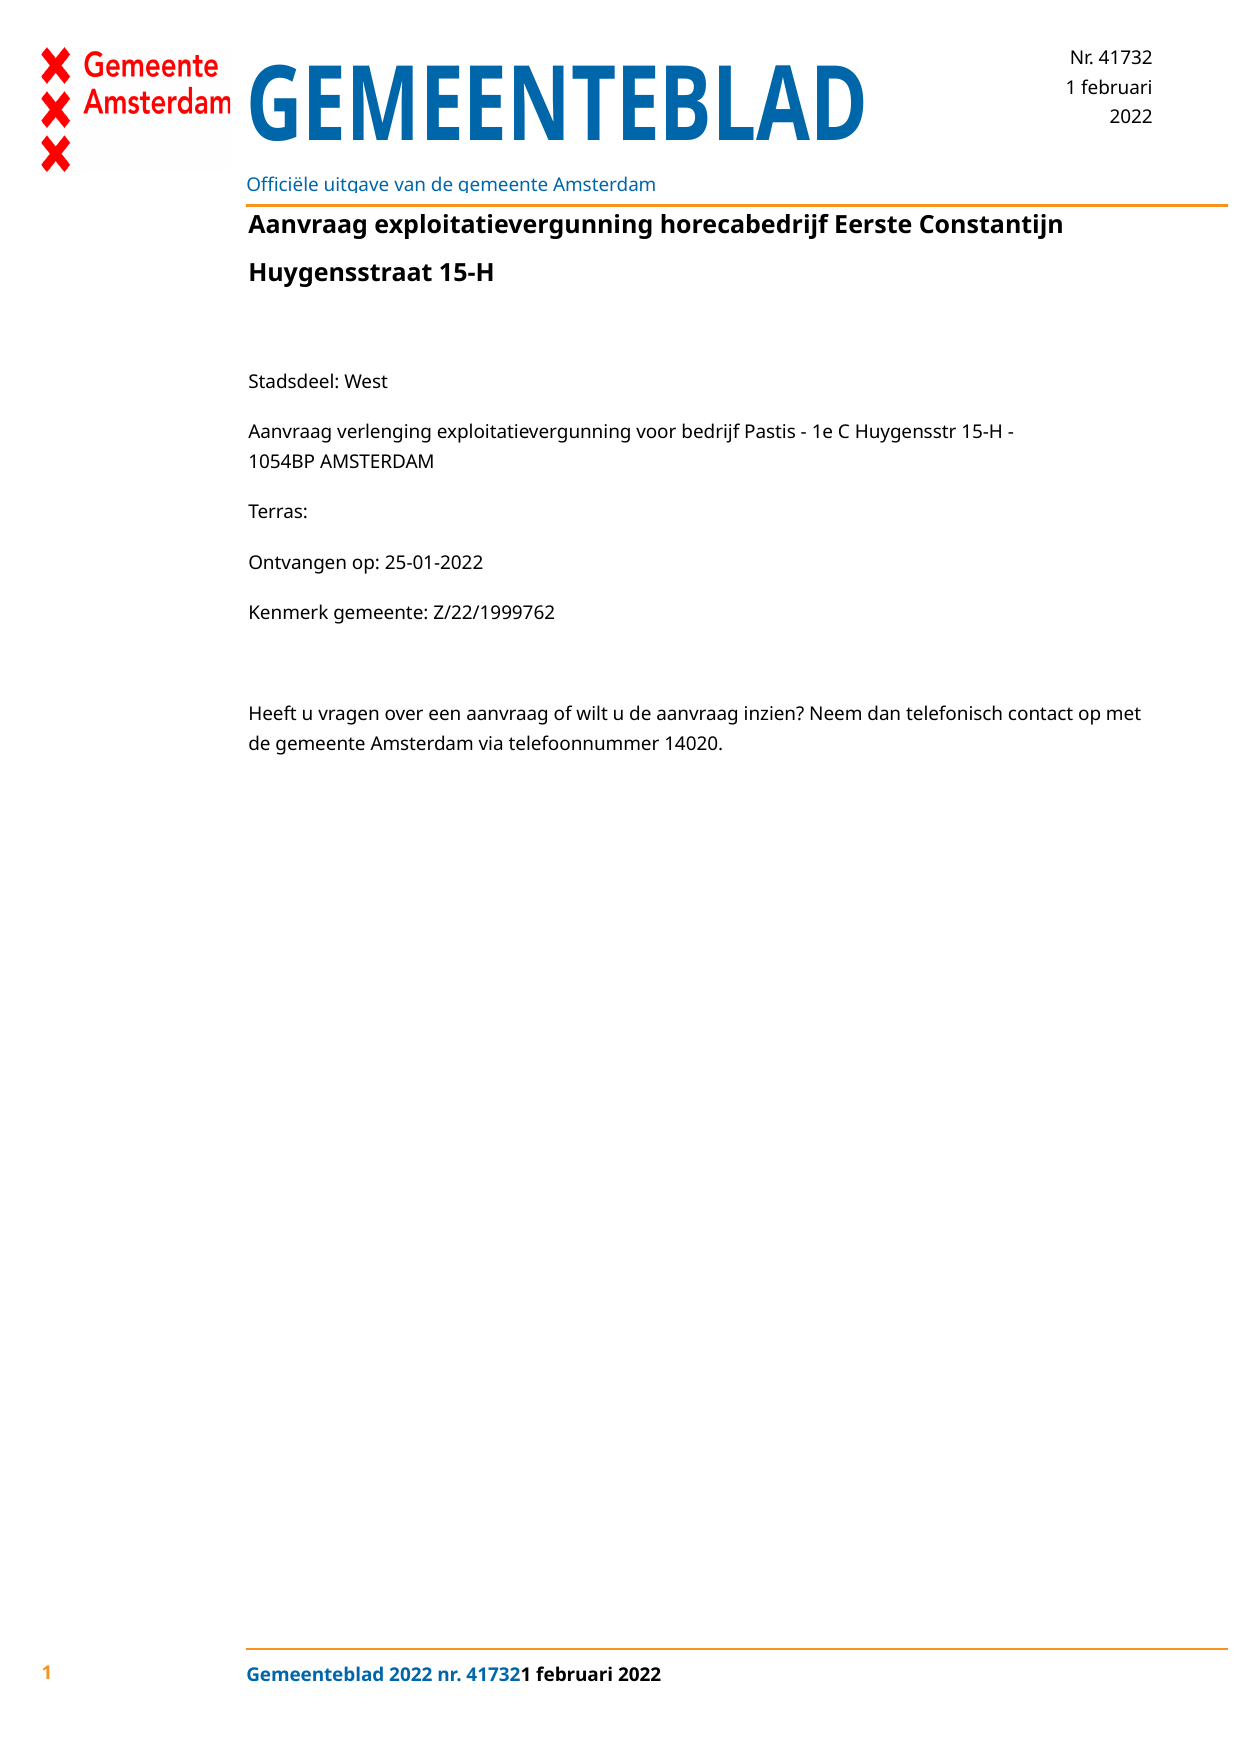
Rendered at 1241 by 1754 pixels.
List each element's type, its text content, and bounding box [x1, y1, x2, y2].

text Aanvraag verlenging exploitatievergunning voor bedrijf Pastis - 1e C Huygensstr 15-H - 1054BP AMSTERDAM [248, 419, 1152, 474]
text Aanvraag exploitatievergunning horecabedrijf Eerste Constantijn Huygensstraat 15-H [248, 207, 1152, 288]
text Stadsdeel: West [248, 368, 1152, 394]
text Ontvangen op: 25-01-2022 [248, 549, 1152, 575]
text Heeft u vragen over een aanvraag of wilt u de aanvraag inzien? Neem dan telefonisch contact op met de gemeente Amsterdam via telefoonnummer 14020. [248, 700, 1152, 756]
text Kenmerk gemeente: Z/22/1999762 [248, 599, 1152, 625]
text Terras: [248, 499, 1152, 524]
picture [41, 47, 231, 172]
